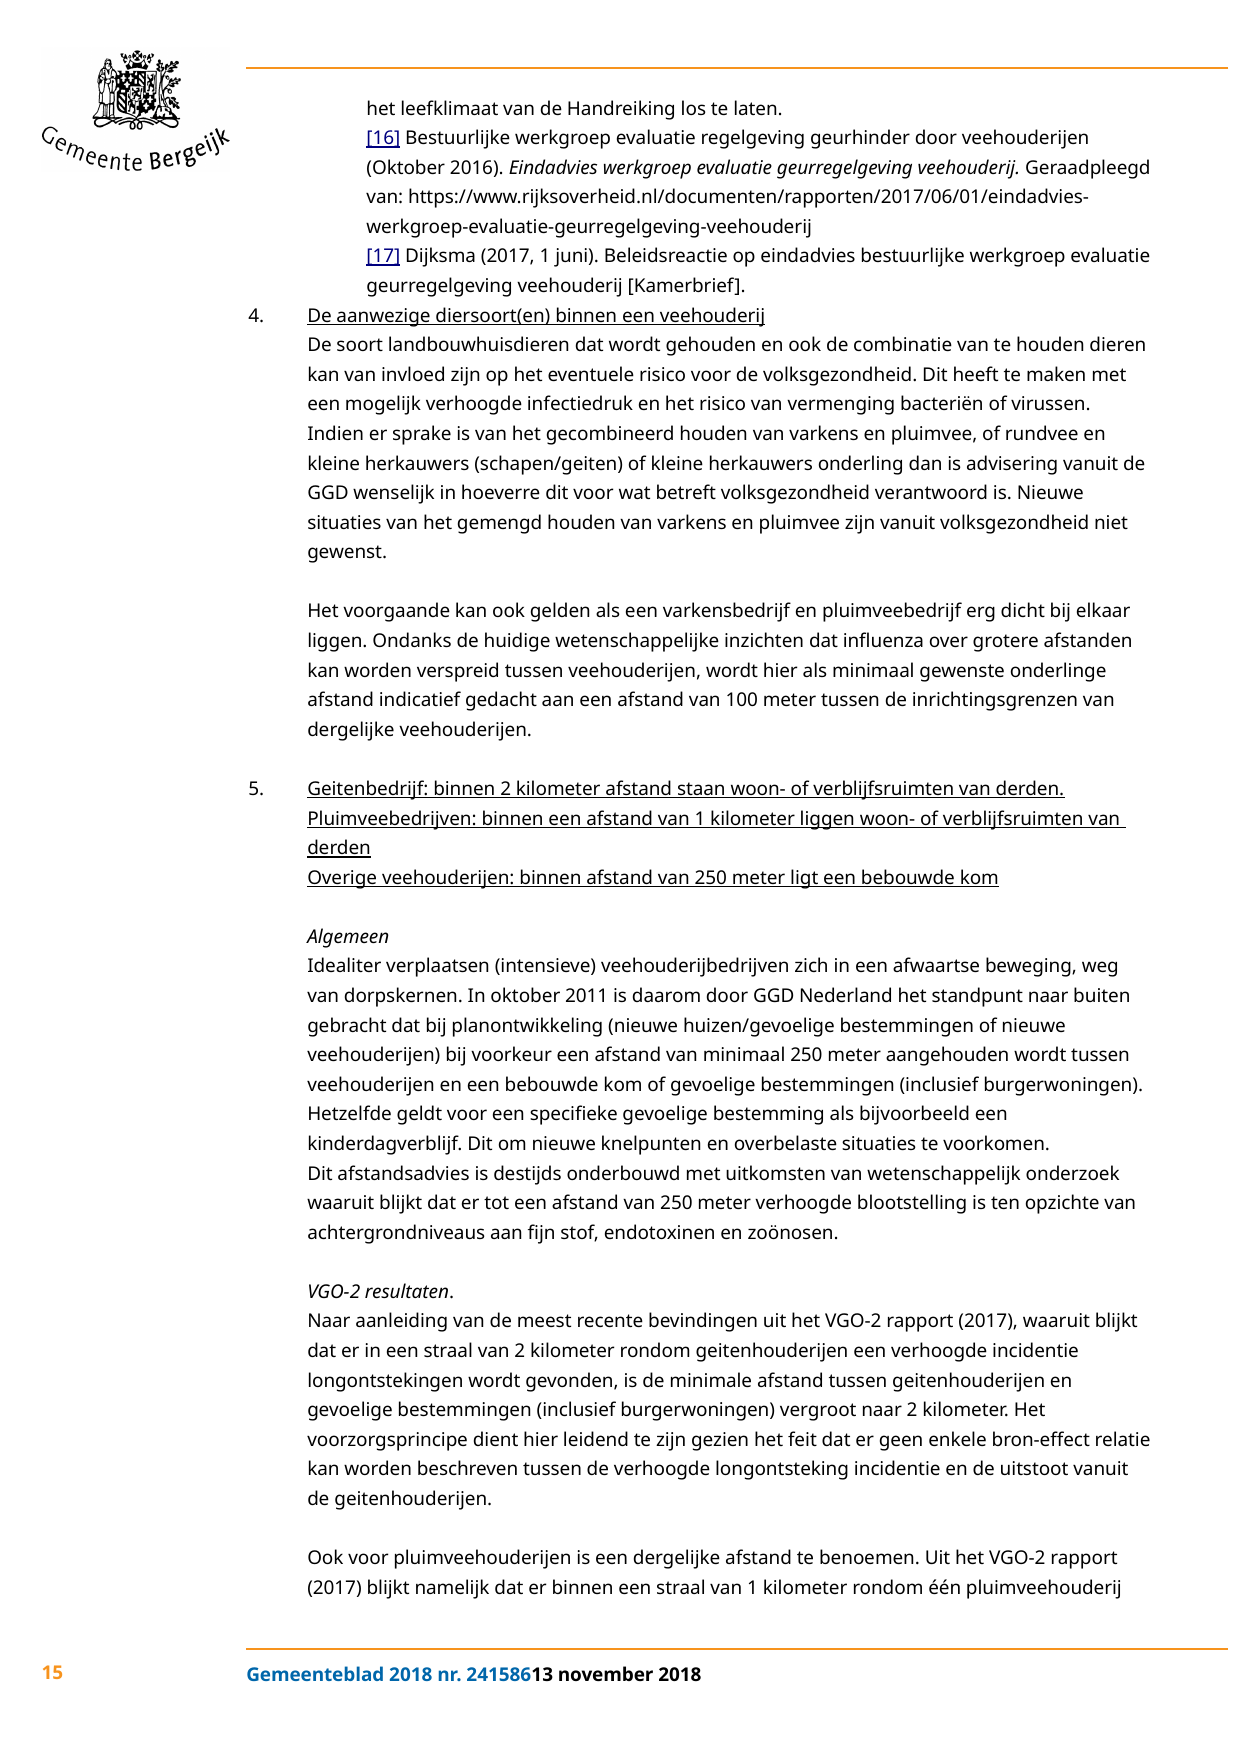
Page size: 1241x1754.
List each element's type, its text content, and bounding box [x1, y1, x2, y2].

list [16] Bestuurlijke werkgroep evaluatie regelgeving geurhinder door veehouderijen (Oktober 2016). Eindadvies werkgroep evaluatie geurregelgeving veehouderij. Geraadpleegd van: https://www.rijksoverheid.nl/documenten/rapporten/2017/06/01/eindadvies-werkgroep-evaluatie-geurregelgeving-veehouderij [307, 124, 1152, 239]
list VGO-2 resultaten. [248, 1278, 1152, 1304]
picture [41, 47, 231, 172]
list Geitenbedrijf: binnen 2 kilometer afstand staan woon- of verblijfsruimten van derden. [248, 775, 1152, 801]
list Overige veehouderijen: binnen afstand van 250 meter ligt een bebouwde kom [248, 864, 1152, 890]
list Idealiter verplaatsen (intensieve) veehouderijbedrijven zich in een afwaartse beweging, weg van dorpskernen. In oktober 2011 is daarom door GGD Nederland het standpunt naar buiten gebracht dat bij planontwikkeling (nieuwe huizen/gevoelige bestemmingen of nieuwe veehouderijen) bij voorkeur een afstand van minimaal 250 meter aangehouden wordt tussen veehouderijen en een bebouwde kom of gevoelige bestemmingen (inclusief burgerwoningen). Hetzelfde geldt voor een specifieke gevoelige bestemming als bijvoorbeeld een kinderdagverblijf. Dit om nieuwe knelpunten en overbelaste situaties te voorkomen. [248, 953, 1152, 1156]
list [17] Dijksma (2017, 1 juni). Beleidsreactie op eindadvies bestuurlijke werkgroep evaluatie geurregelgeving veehouderij [Kamerbrief]. [307, 243, 1152, 298]
list Dit afstandsadvies is destijds onderbouwd met uitkomsten van wetenschappelijk onderzoek waaruit blijkt dat er tot een afstand van 250 meter verhoogde blootstelling is ten opzichte van achtergrondniveaus aan fijn stof, endotoxinen en zoönosen. [248, 1160, 1152, 1245]
list Naar aanleiding van de meest recente bevindingen uit het VGO-2 rapport (2017), waaruit blijkt dat er in een straal van 2 kilometer rondom geitenhouderijen een verhoogde incidentie longontstekingen wordt gevonden, is de minimale afstand tussen geitenhouderijen en gevoelige bestemmingen (inclusief burgerwoningen) vergroot naar 2 kilometer. Het voorzorgsprincipe dient hier leidend te zijn gezien het feit dat er geen enkele bron-effect relatie kan worden beschreven tussen de verhoogde longontsteking incidentie en de uitstoot vanuit de geitenhouderijen. [248, 1308, 1152, 1511]
list het leefklimaat van de Handreiking los te laten. [307, 95, 1152, 121]
list De soort landbouwhuisdieren dat wordt gehouden en ook de combinatie van te houden dieren kan van invloed zijn op het eventuele risico voor de volksgezondheid. Dit heeft te maken met een mogelijk verhoogde infectiedruk en het risico van vermenging bacteriën of virussen. Indien er sprake is van het gecombineerd houden van varkens en pluimvee, of rundvee en kleine herkauwers (schapen/geiten) of kleine herkauwers onderling dan is advisering vanuit de GGD wenselijk in hoeverre dit voor wat betreft volksgezondheid verantwoord is. Nieuwe situaties van het gemengd houden van varkens en pluimvee zijn vanuit volksgezondheid niet gewenst. [248, 331, 1152, 564]
list Ook voor pluimveehouderijen is een dergelijke afstand te benoemen. Uit het VGO-2 rapport (2017) blijkt namelijk dat er binnen een straal van 1 kilometer rondom één pluimveehouderij [248, 1544, 1152, 1600]
list Pluimveebedrijven: binnen een afstand van 1 kilometer liggen woon- of verblijfsruimten van derden [248, 805, 1152, 860]
list Algemeen [248, 923, 1152, 949]
list Het voorgaande kan ook gelden als een varkensbedrijf en pluimveebedrijf erg dicht bij elkaar liggen. Ondanks de huidige wetenschappelijke inzichten dat influenza over grotere afstanden kan worden verspreid tussen veehouderijen, wordt hier als minimaal gewenste onderlinge afstand indicatief gedacht aan een afstand van 100 meter tussen de inrichtingsgrenzen van dergelijke veehouderijen. [248, 598, 1152, 742]
list De aanwezige diersoort(en) binnen een veehouderij [248, 302, 1152, 328]
